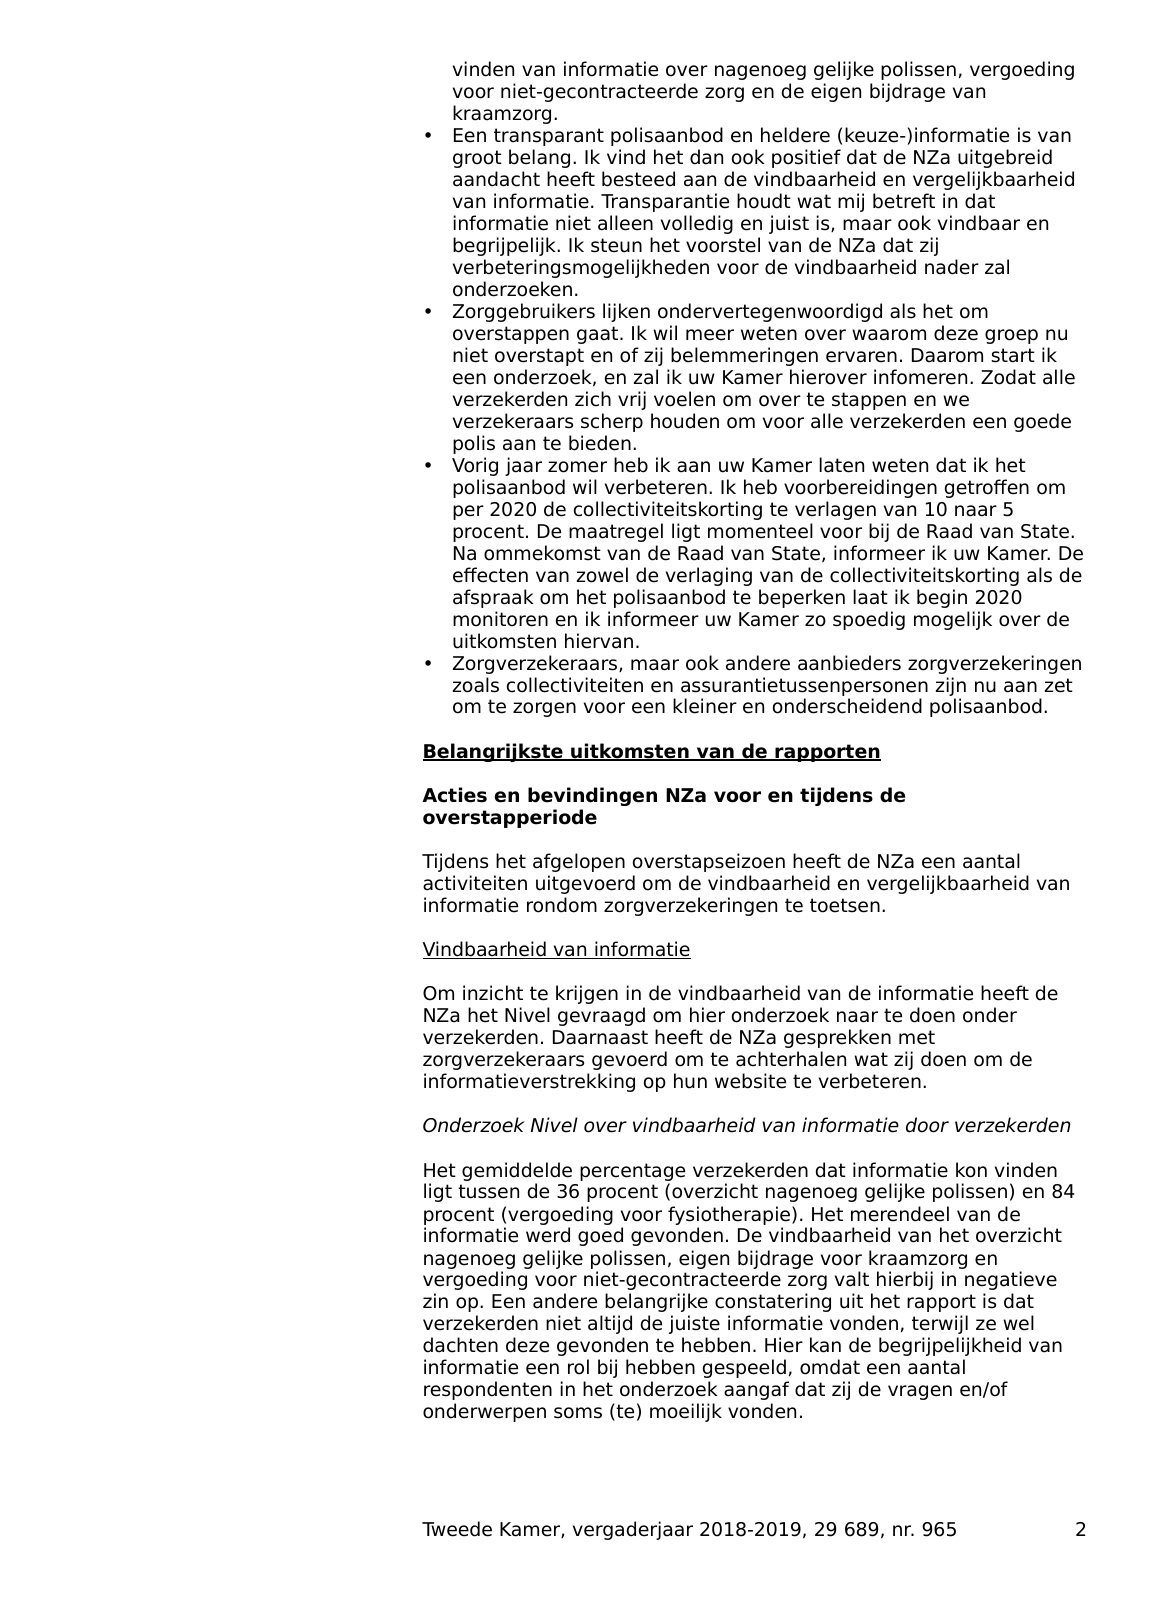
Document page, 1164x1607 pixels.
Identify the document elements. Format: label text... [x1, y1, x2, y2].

text Het gemiddelde percentage verzekerden dat informatie kon vinden ligt tussen de 36 procent (overzicht nagenoeg gelijke polissen) en 84 procent (vergoeding voor fysiotherapie). Het merendeel van de informatie werd goed gevonden. De vindbaarheid van het overzicht nagenoeg gelijke polissen, eigen bijdrage voor kraamzorg en vergoeding voor niet-gecontracteerde zorg valt hierbij in negatieve zin op. Een andere belangrijke constatering uit het rapport is dat verzekerden niet altijd de juiste informatie vonden, terwijl ze wel dachten deze gevonden te hebben. Hier kan de begrijpelijkheid van informatie een rol bij hebben gespeeld, omdat een aantal respondenten in het onderzoek aangaf dat zij de vragen en/of onderwerpen soms (te) moeilijk vonden. [422, 1159, 1087, 1423]
text Tijdens het afgelopen overstapseizoen heeft de NZa een aantal activiteiten uitgevoerd om de vindbaarheid en vergelijkbaarheid van informatie rondom zorgverzekeringen te toetsen. [422, 851, 1087, 917]
text • Vorig jaar zomer heb ik aan uw Kamer laten weten dat ik het polisaanbod wil verbeteren. Ik heb voorbereidingen getroffen om per 2020 de collectiviteitskorting te verlagen van 10 naar 5 procent. De maatregel ligt momenteel voor bij de Raad van State. Na ommekomst van de Raad van State, informeer ik uw Kamer. De effecten van zowel de verlaging van de collectiviteitskorting als de afspraak om het polisaanbod te beperken laat ik begin 2020 monitoren en ik informeer uw Kamer zo spoedig mogelijk over de uitkomsten hiervan. [422, 455, 1087, 652]
text • Zorgverzekeraars, maar ook andere aanbieders zorgverzekeringen zoals collectiviteiten en assurantietussenpersonen zijn nu aan zet om te zorgen voor een kleiner en onderscheidend polisaanbod. [422, 652, 1087, 718]
text vinden van informatie over nagenoeg gelijke polissen, vergoeding voor niet-gecontracteerde zorg en de eigen bijdrage van kraamzorg. [422, 59, 1087, 125]
text • Een transparant polisaanbod en heldere (keuze-)informatie is van groot belang. Ik vind het dan ook positief dat de NZa uitgebreid aandacht heeft besteed aan de vindbaarheid en vergelijkbaarheid van informatie. Transparantie houdt wat mij betreft in dat informatie niet alleen volledig en juist is, maar ook vindbaar en begrijpelijk. Ik steun het voorstel van de NZa dat zij verbeteringsmogelijkheden voor de vindbaarheid nader zal onderzoeken. [422, 125, 1087, 301]
subtitle Belangrijkste uitkomsten van de rapporten [422, 741, 1087, 763]
subtitle Onderzoek Nivel over vindbaarheid van informatie door verzekerden [422, 1115, 1087, 1137]
subtitle Vindbaarheid van informatie [422, 939, 1087, 961]
text Om inzicht te krijgen in de vindbaarheid van de informatie heeft de NZa het Nivel gevraagd om hier onderzoek naar te doen onder verzekerden. Daarnaast heeft de NZa gesprekken met zorgverzekeraars gevoerd om te achterhalen wat zij doen om de informatieverstrekking op hun website te verbeteren. [422, 983, 1087, 1093]
text • Zorggebruikers lijken ondervertegenwoordigd als het om overstappen gaat. Ik wil meer weten over waarom deze groep nu niet overstapt en of zij belemmeringen ervaren. Daarom start ik een onderzoek, en zal ik uw Kamer hierover infomeren. Zodat alle verzekerden zich vrij voelen om over te stappen en we verzekeraars scherp houden om voor alle verzekerden een goede polis aan te bieden. [422, 301, 1087, 455]
subtitle Acties en bevindingen NZa voor en tijdens de overstapperiode [422, 785, 1087, 829]
